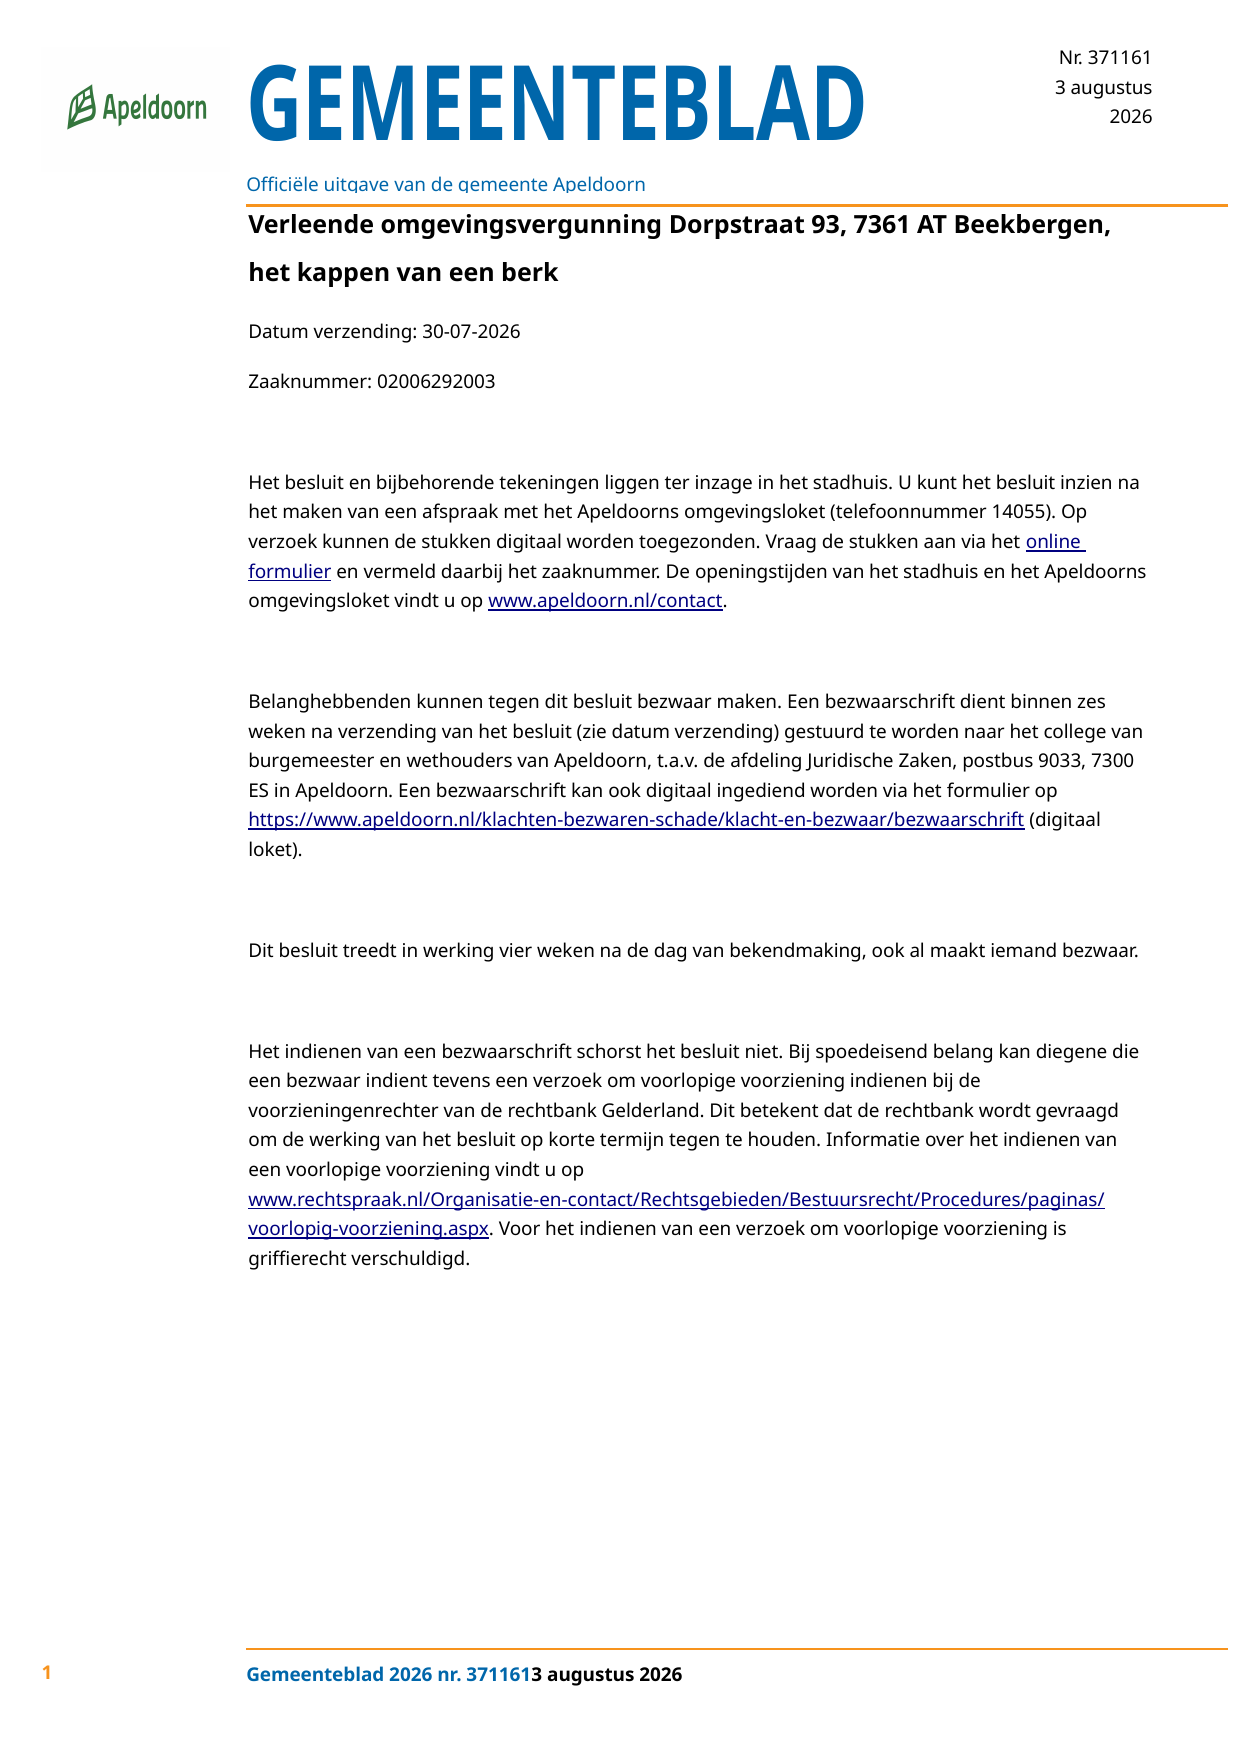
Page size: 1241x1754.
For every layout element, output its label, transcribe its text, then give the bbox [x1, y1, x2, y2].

text Datum verzending: 30-07-2026 [248, 318, 1152, 344]
text Belanghebbenden kunnen tegen dit besluit bezwaar maken. Een bezwaarschrift dient binnen zes weken na verzending van het besluit (zie datum verzending) gestuurd te worden naar het college van burgemeester en wethouders van Apeldoorn, t.a.v. de afdeling Juridische Zaken, postbus 9033, 7300 ES in Apeldoorn. Een bezwaarschrift kan ook digitaal ingediend worden via het formulier op https://www.apeldoorn.nl/klachten-bezwaren-schade/klacht-en-bezwaar/bezwaarschrift (digitaal loket). [248, 688, 1152, 862]
text Het besluit en bijbehorende tekeningen liggen ter inzage in het stadhuis. U kunt het besluit inzien na het maken van een afspraak met het Apeldoorns omgevingsloket (telefoonnummer 14055). Op verzoek kunnen de stukken digitaal worden toegezonden. Vraag de stukken aan via het online formulier en vermeld daarbij het zaaknummer. De openingstijden van het stadhuis en het Apeldoorns omgevingsloket vindt u op www.apeldoorn.nl/contact. [248, 469, 1152, 613]
text Het indienen van een bezwaarschrift schorst het besluit niet. Bij spoedeisend belang kan diegene die een bezwaar indient tevens een verzoek om voorlopige voorziening indienen bij de voorzieningenrechter van de rechtbank Gelderland. Dit betekent dat de rechtbank wordt gevraagd om de werking van het besluit op korte termijn tegen te houden. Informatie over het indienen van een voorlopige voorziening vindt u op www.rechtspraak.nl/Organisatie-en-contact/Rechtsgebieden/Bestuursrecht/Procedures/paginas/voorlopig-voorziening.aspx. Voor het indienen van een verzoek om voorlopige voorziening is griffierecht verschuldigd. [248, 1038, 1152, 1271]
text Dit besluit treedt in werking vier weken na de dag van bekendmaking, ook al maakt iemand bezwaar. [248, 937, 1152, 963]
text Verleende omgevingsvergunning Dorpstraat 93, 7361 AT Beekbergen, het kappen van een berk [248, 207, 1152, 288]
picture [41, 47, 231, 172]
text Zaaknummer: 02006292003 [248, 368, 1152, 394]
